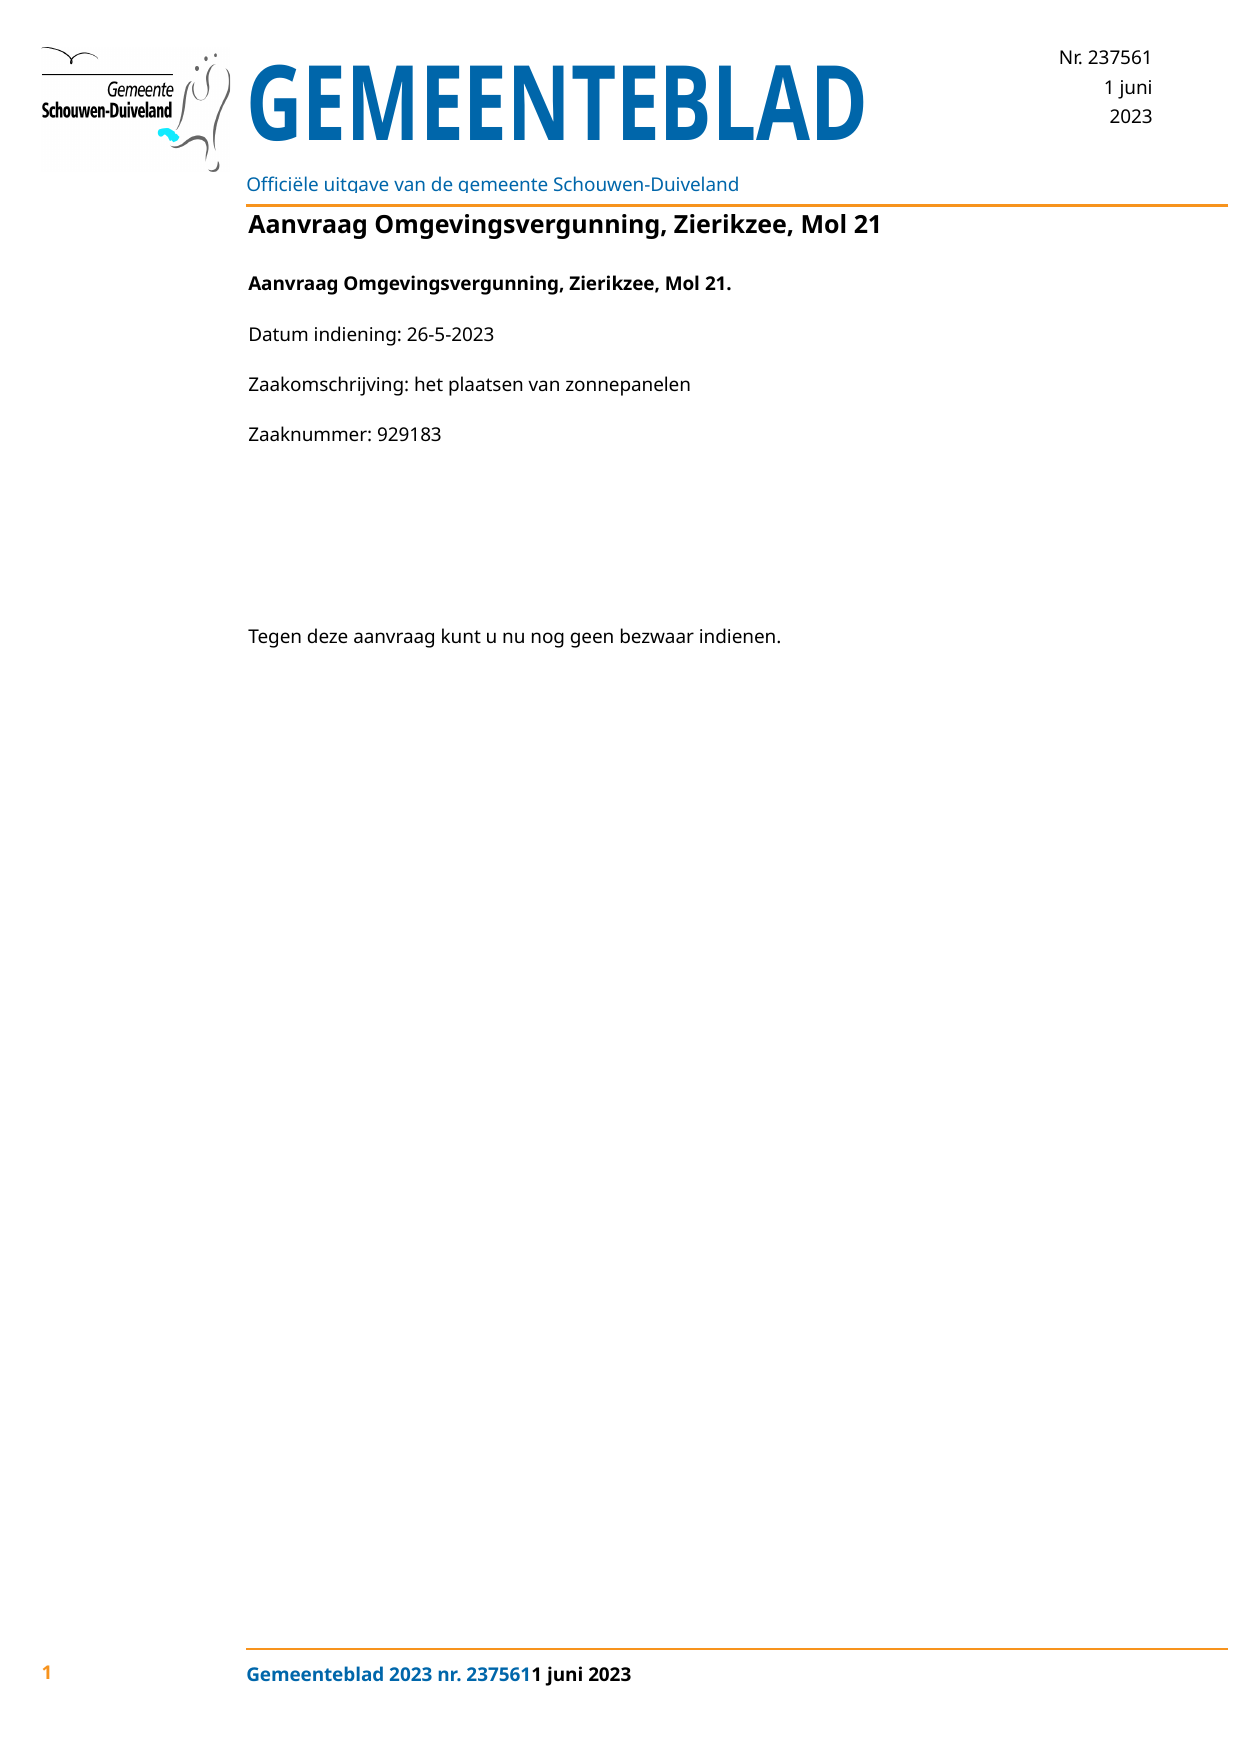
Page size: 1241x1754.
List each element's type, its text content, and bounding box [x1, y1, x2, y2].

picture [41, 47, 231, 172]
text Tegen deze aanvraag kunt u nu nog geen bezwaar indienen. [248, 623, 1152, 649]
text Zaaknummer: 929183 [248, 422, 1152, 447]
text Aanvraag Omgevingsvergunning, Zierikzee, Mol 21. [248, 270, 1152, 296]
text Aanvraag Omgevingsvergunning, Zierikzee, Mol 21 [248, 207, 1152, 241]
text Zaakomschrijving: het plaatsen van zonnepanelen [248, 371, 1152, 397]
text Datum indiening: 26-5-2023 [248, 321, 1152, 346]
